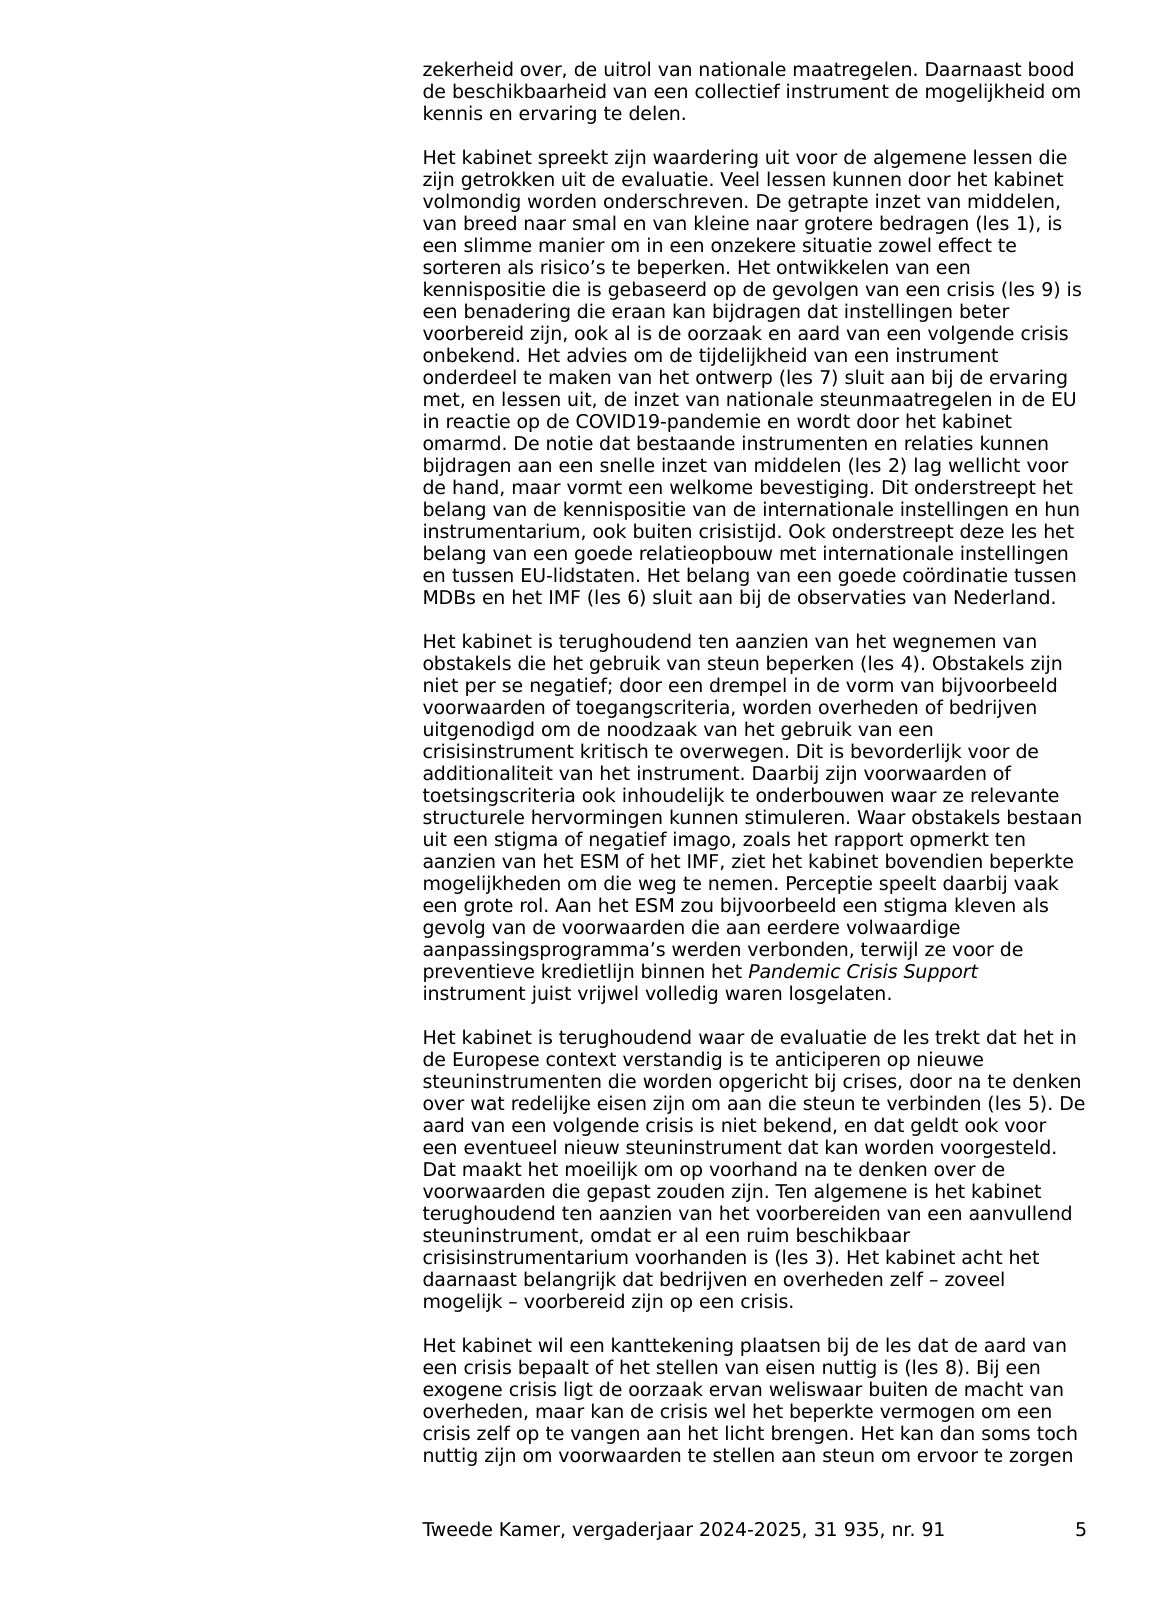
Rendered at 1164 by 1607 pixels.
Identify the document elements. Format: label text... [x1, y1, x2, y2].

text Het kabinet wil een kanttekening plaatsen bij de les dat de aard van een crisis bepaalt of het stellen van eisen nuttig is (les 8). Bij een exogene crisis ligt de oorzaak ervan weliswaar buiten de macht van overheden, maar kan de crisis wel het beperkte vermogen om een crisis zelf op te vangen aan het licht brengen. Het kan dan soms toch nuttig zijn om voorwaarden te stellen aan steun om ervoor te zorgen [422, 1335, 1087, 1467]
text zekerheid over, de uitrol van nationale maatregelen. Daarnaast bood de beschikbaarheid van een collectief instrument de mogelijkheid om kennis en ervaring te delen. [422, 59, 1087, 125]
text Het kabinet is terughoudend waar de evaluatie de les trekt dat het in de Europese context verstandig is te anticiperen op nieuwe steuninstrumenten die worden opgericht bij crises, door na te denken over wat redelijke eisen zijn om aan die steun te verbinden (les 5). De aard van een volgende crisis is niet bekend, en dat geldt ook voor een eventueel nieuw steuninstrument dat kan worden voorgesteld. Dat maakt het moeilijk om op voorhand na te denken over de voorwaarden die gepast zouden zijn. Ten algemene is het kabinet terughoudend ten aanzien van het voorbereiden van een aanvullend steuninstrument, omdat er al een ruim beschikbaar crisisinstrumentarium voorhanden is (les 3). Het kabinet acht het daarnaast belangrijk dat bedrijven en overheden zelf – zoveel mogelijk – voorbereid zijn op een crisis. [422, 1027, 1087, 1312]
text Het kabinet spreekt zijn waardering uit voor de algemene lessen die zijn getrokken uit de evaluatie. Veel lessen kunnen door het kabinet volmondig worden onderschreven. De getrapte inzet van middelen, van breed naar smal en van kleine naar grotere bedragen (les 1), is een slimme manier om in een onzekere situatie zowel effect te sorteren als risico’s te beperken. Het ontwikkelen van een kennispositie die is gebaseerd op de gevolgen van een crisis (les 9) is een benadering die eraan kan bijdragen dat instellingen beter voorbereid zijn, ook al is de oorzaak en aard van een volgende crisis onbekend. Het advies om de tijdelijkheid van een instrument onderdeel te maken van het ontwerp (les 7) sluit aan bij de ervaring met, en lessen uit, de inzet van nationale steunmaatregelen in de EU in reactie op de COVID19-pandemie en wordt door het kabinet omarmd. De notie dat bestaande instrumenten en relaties kunnen bijdragen aan een snelle inzet van middelen (les 2) lag wellicht voor de hand, maar vormt een welkome bevestiging. Dit onderstreept het belang van de kennispositie van de internationale instellingen en hun instrumentarium, ook buiten crisistijd. Ook onderstreept deze les het belang van een goede relatieopbouw met internationale instellingen en tussen EU-lidstaten. Het belang van een goede coördinatie tussen MDBs en het IMF (les 6) sluit aan bij de observaties van Nederland. [422, 147, 1087, 609]
text Het kabinet is terughoudend ten aanzien van het wegnemen van obstakels die het gebruik van steun beperken (les 4). Obstakels zijn niet per se negatief; door een drempel in de vorm van bijvoorbeeld voorwaarden of toegangscriteria, worden overheden of bedrijven uitgenodigd om de noodzaak van het gebruik van een crisisinstrument kritisch te overwegen. Dit is bevorderlijk voor de additionaliteit van het instrument. Daarbij zijn voorwaarden of toetsingscriteria ook inhoudelijk te onderbouwen waar ze relevante structurele hervormingen kunnen stimuleren. Waar obstakels bestaan uit een stigma of negatief imago, zoals het rapport opmerkt ten aanzien van het ESM of het IMF, ziet het kabinet bovendien beperkte mogelijkheden om die weg te nemen. Perceptie speelt daarbij vaak een grote rol. Aan het ESM zou bijvoorbeeld een stigma kleven als gevolg van de voorwaarden die aan eerdere volwaardige aanpassingsprogramma’s werden verbonden, terwijl ze voor de preventieve kredietlijn binnen het Pandemic Crisis Support instrument juist vrijwel volledig waren losgelaten. [422, 631, 1087, 1004]
